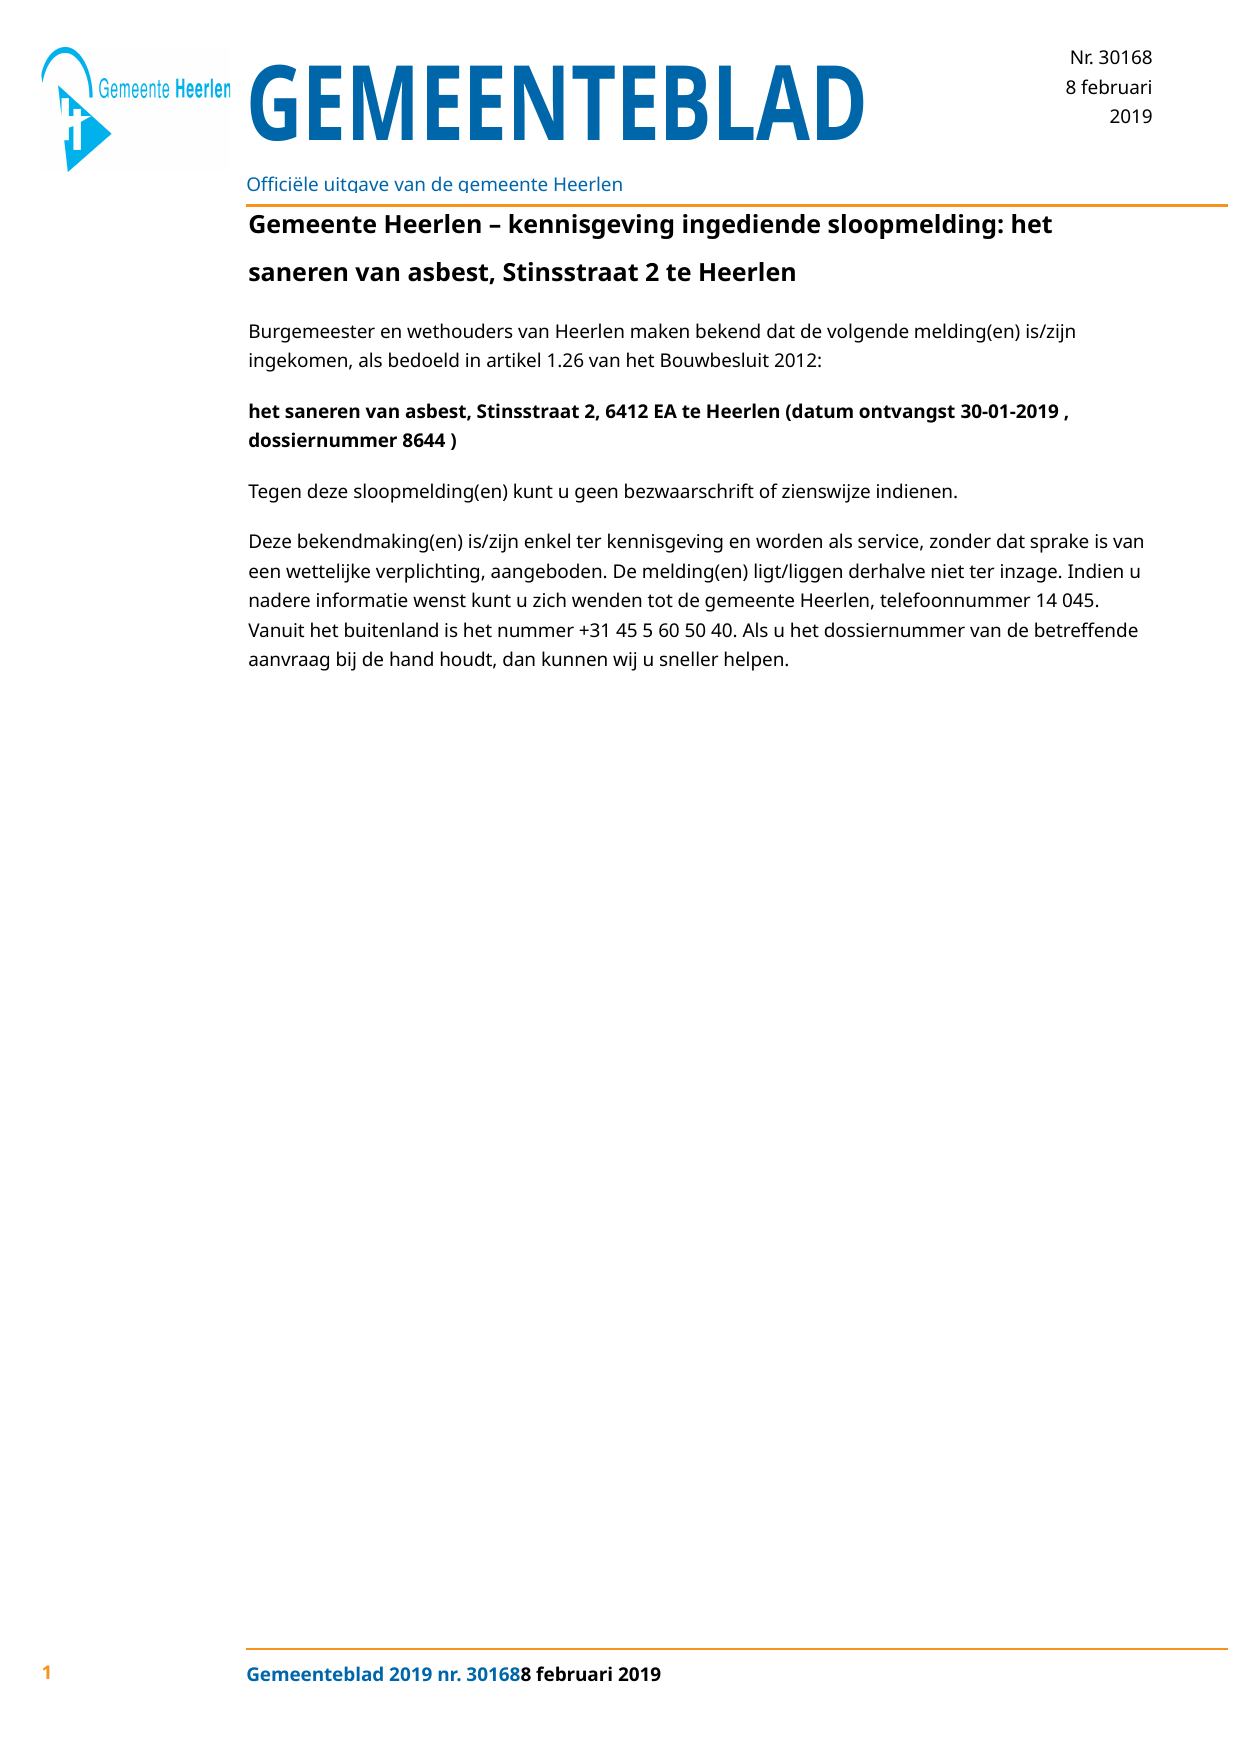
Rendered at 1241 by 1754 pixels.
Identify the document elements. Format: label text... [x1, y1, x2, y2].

text Burgemeester en wethouders van Heerlen maken bekend dat de volgende melding(en) is/zijn ingekomen, als bedoeld in artikel 1.26 van het Bouwbesluit 2012: [248, 318, 1152, 373]
text Tegen deze sloopmelding(en) kunt u geen bezwaarschrift of zienswijze indienen. [248, 478, 1152, 504]
text Deze bekendmaking(en) is/zijn enkel ter kennisgeving en worden als service, zonder dat sprake is van een wettelijke verplichting, aangeboden. De melding(en) ligt/liggen derhalve niet ter inzage. Indien u nadere informatie wenst kunt u zich wenden tot de gemeente Heerlen, telefoonnummer 14 045. Vanuit het buitenland is het nummer +31 45 5 60 50 40. Als u het dossiernummer van de betreffende aanvraag bij de hand houdt, dan kunnen wij u sneller helpen. [248, 528, 1152, 672]
text het saneren van asbest, Stinsstraat 2, 6412 EA te Heerlen (datum ontvangst 30-01-2019 , dossiernummer 8644 ) [248, 398, 1152, 453]
picture [41, 47, 231, 172]
text Gemeente Heerlen – kennisgeving ingediende sloopmelding: het saneren van asbest, Stinsstraat 2 te Heerlen [248, 207, 1152, 288]
picture [41, 47, 58, 70]
